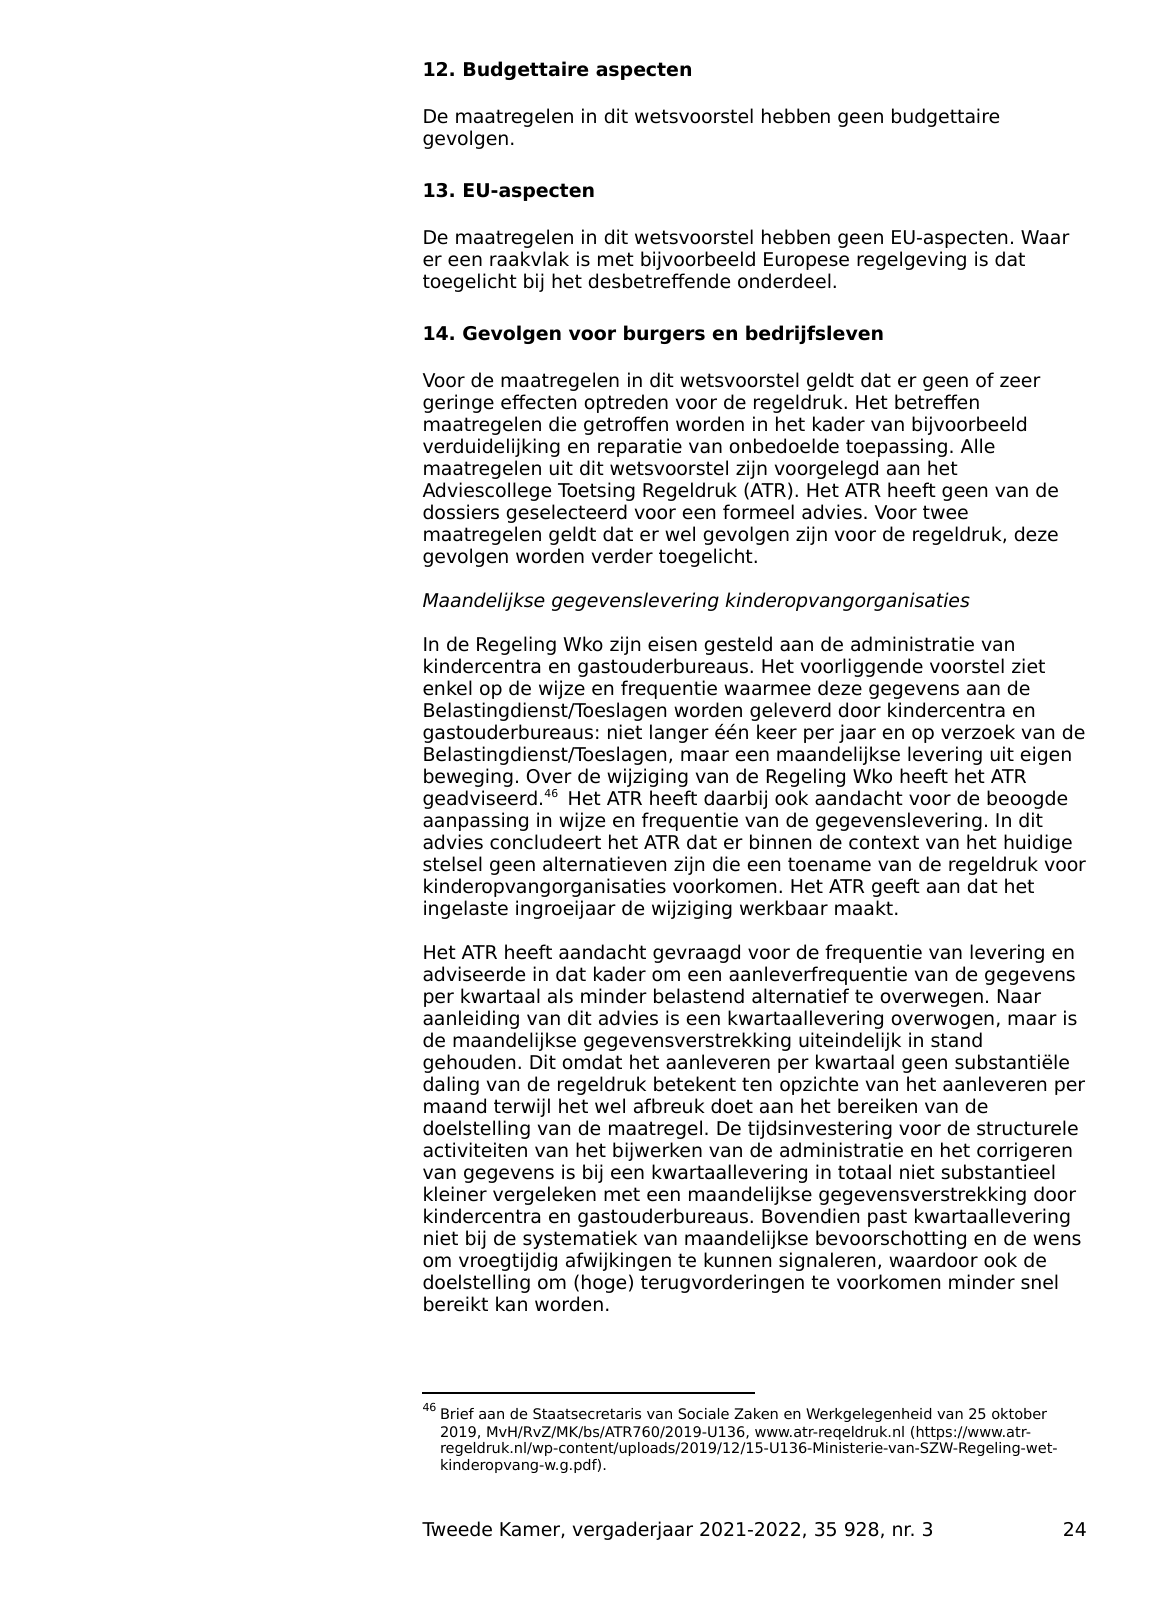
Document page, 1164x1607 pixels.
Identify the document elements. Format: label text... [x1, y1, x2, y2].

text De maatregelen in dit wetsvoorstel hebben geen budgettaire gevolgen. [422, 106, 1087, 150]
text De maatregelen in dit wetsvoorstel hebben geen EU-aspecten. Waar er een raakvlak is met bijvoorbeeld Europese regelgeving is dat toegelicht bij het desbetreffende onderdeel. [422, 227, 1087, 293]
subtitle 13. EU-aspecten [422, 180, 1087, 202]
text In de Regeling Wko zijn eisen gesteld aan de administratie van kindercentra en gastouderbureaus. Het voorliggende voorstel ziet enkel op de wijze en frequentie waarmee deze gegevens aan de Belastingdienst/Toeslagen worden geleverd door kindercentra en gastouderbureaus: niet langer één keer per jaar en op verzoek van de Belastingdienst/Toeslagen, maar een maandelijkse levering uit eigen beweging. Over de wijziging van de Regeling Wko heeft het ATR geadviseerd. Het ATR heeft daarbij ook aandacht voor de beoogde aanpassing in wijze en frequentie van de gegevenslevering. In dit advies concludeert het ATR dat er binnen de context van het huidige stelsel geen alternatieven zijn die een toename van de regeldruk voor kinderopvangorganisaties voorkomen. Het ATR geeft aan dat het ingelaste ingroeijaar de wijziging werkbaar maakt. [422, 634, 1087, 920]
text Brief aan de Staatsecretaris van Sociale Zaken en Werkgelegenheid van 25 oktober 2019, MvH/RvZ/MK/bs/ATR760/2019-U136, www.atr-reqeldruk.nl (https://www.atr-regeldruk.nl/wp-content/uploads/2019/12/15-U136-Ministerie-van-SZW-Regeling-wet-kinderopvang-w.g.pdf). [422, 1402, 1087, 1474]
subtitle Maandelijkse gegevenslevering kinderopvangorganisaties [422, 590, 1087, 612]
text Het ATR heeft aandacht gevraagd voor de frequentie van levering en adviseerde in dat kader om een aanleverfrequentie van de gegevens per kwartaal als minder belastend alternatief te overwegen. Naar aanleiding van dit advies is een kwartaallevering overwogen, maar is de maandelijkse gegevensverstrekking uiteindelijk in stand gehouden. Dit omdat het aanleveren per kwartaal geen substantiële daling van de regeldruk betekent ten opzichte van het aanleveren per maand terwijl het wel afbreuk doet aan het bereiken van de doelstelling van de maatregel. De tijdsinvestering voor de structurele activiteiten van het bijwerken van de administratie en het corrigeren van gegevens is bij een kwartaallevering in totaal niet substantieel kleiner vergeleken met een maandelijkse gegevensverstrekking door kindercentra en gastouderbureaus. Bovendien past kwartaallevering niet bij de systematiek van maandelijkse bevoorschotting en de wens om vroegtijdig afwijkingen te kunnen signaleren, waardoor ook de doelstelling om (hoge) terugvorderingen te voorkomen minder snel bereikt kan worden. [422, 942, 1087, 1316]
text Voor de maatregelen in dit wetsvoorstel geldt dat er geen of zeer geringe effecten optreden voor de regeldruk. Het betreffen maatregelen die getroffen worden in het kader van bijvoorbeeld verduidelijking en reparatie van onbedoelde toepassing. Alle maatregelen uit dit wetsvoorstel zijn voorgelegd aan het Adviescollege Toetsing Regeldruk (ATR). Het ATR heeft geen van de dossiers geselecteerd voor een formeel advies. Voor twee maatregelen geldt dat er wel gevolgen zijn voor de regeldruk, deze gevolgen worden verder toegelicht. [422, 370, 1087, 568]
subtitle 14. Gevolgen voor burgers en bedrijfsleven [422, 323, 1087, 345]
subtitle 12. Budgettaire aspecten [422, 59, 1087, 81]
